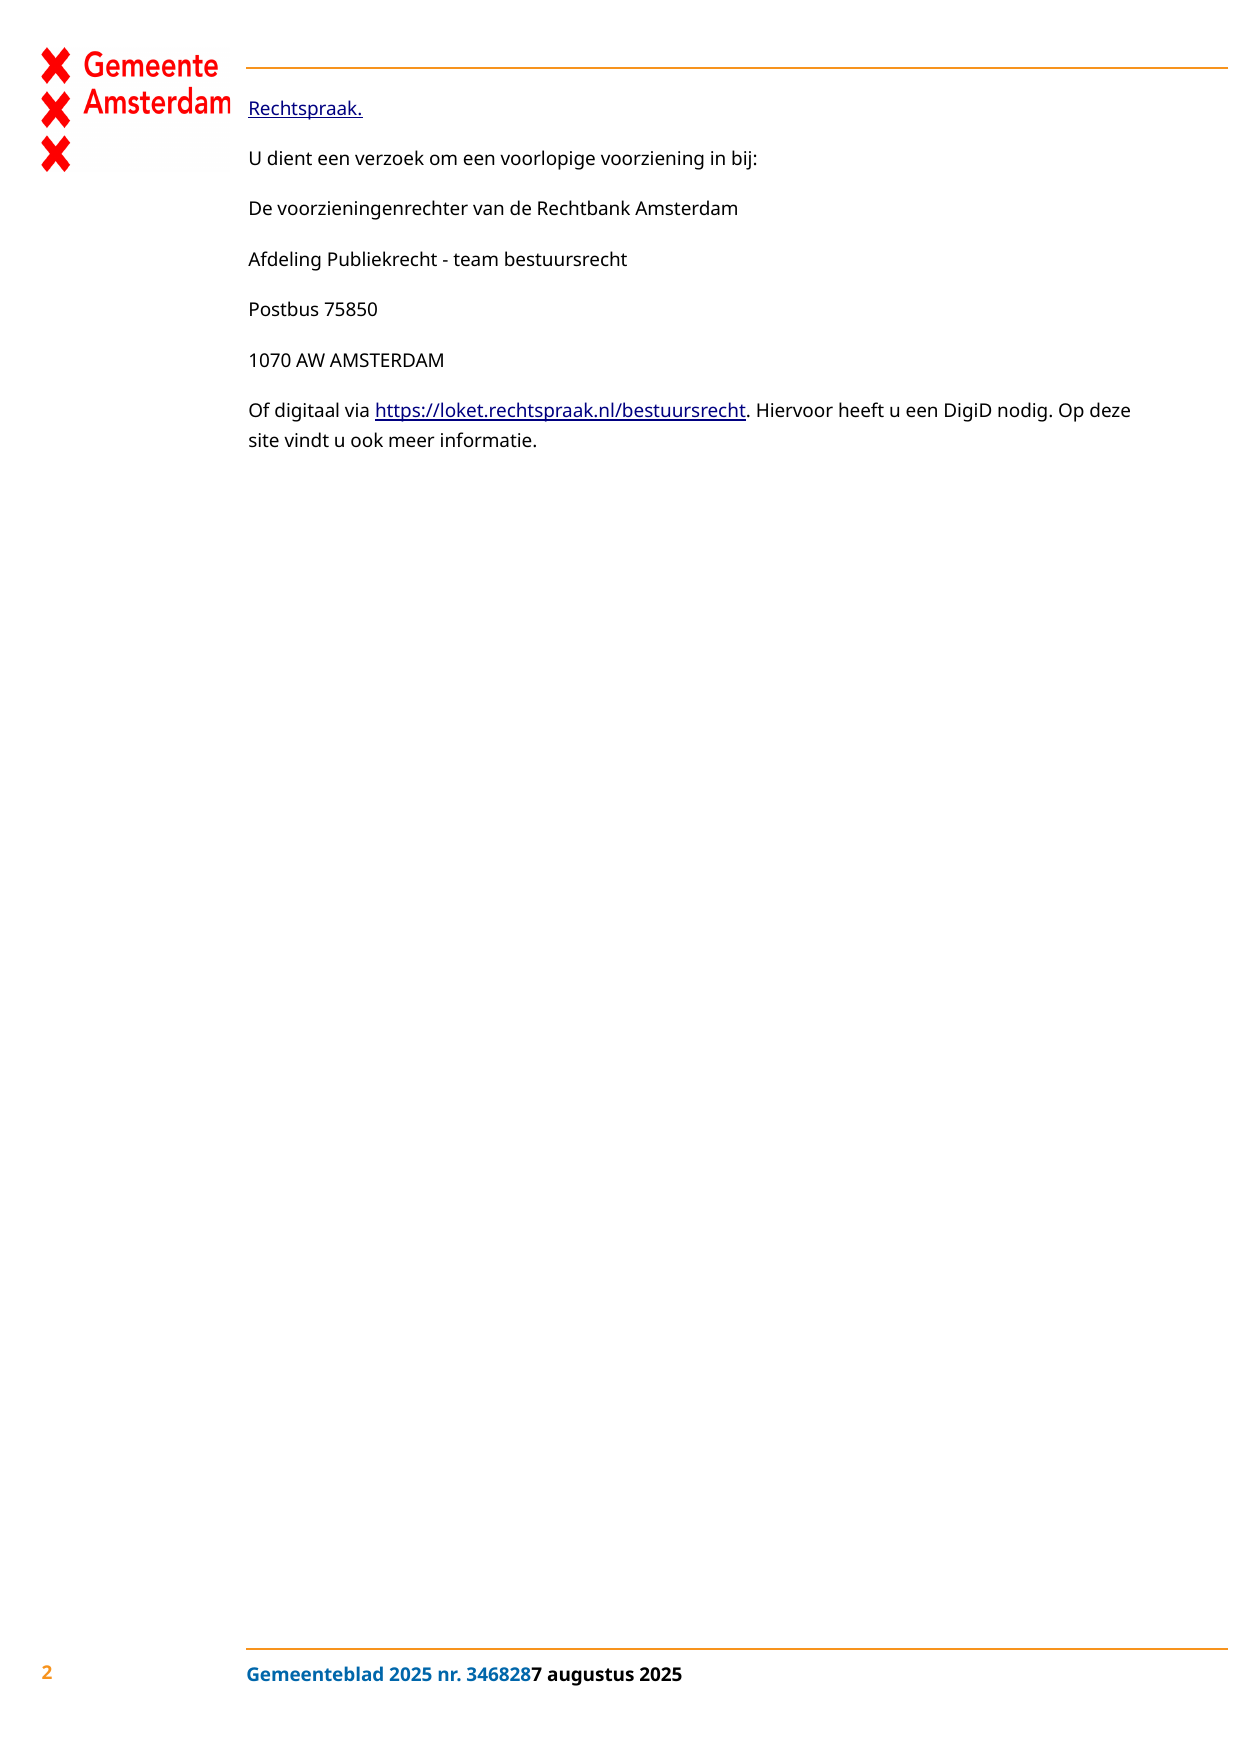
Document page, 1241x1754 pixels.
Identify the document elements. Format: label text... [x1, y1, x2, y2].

text Of digitaal via https://loket.rechtspraak.nl/bestuursrecht. Hiervoor heeft u een DigiD nodig. Op deze site vindt u ook meer informatie. [248, 397, 1152, 453]
text Afdeling Publiekrecht - team bestuursrecht [248, 246, 1152, 272]
text Postbus 75850 [248, 296, 1152, 322]
text 1070 AW AMSTERDAM [248, 347, 1152, 373]
picture [41, 47, 231, 172]
text Rechtspraak. [248, 95, 1152, 121]
text U dient een verzoek om een voorlopige voorziening in bij: [248, 145, 1152, 171]
text De voorzieningenrechter van de Rechtbank Amsterdam [248, 196, 1152, 221]
